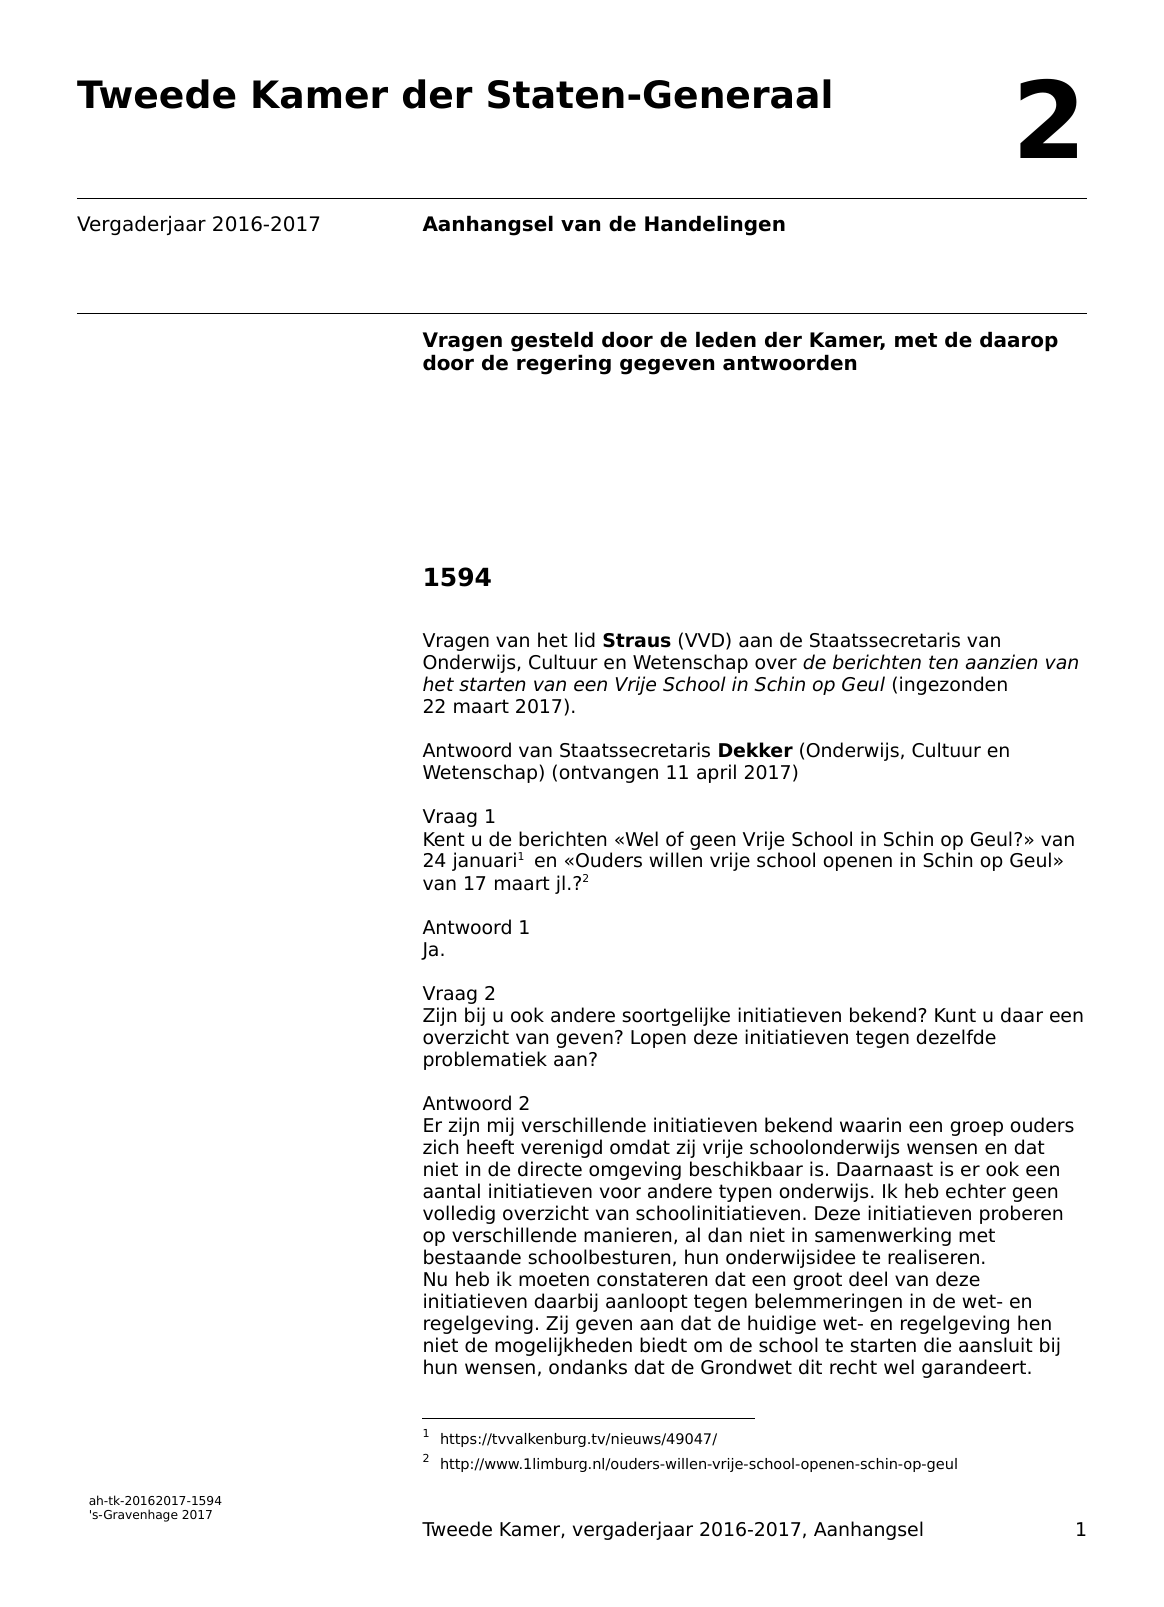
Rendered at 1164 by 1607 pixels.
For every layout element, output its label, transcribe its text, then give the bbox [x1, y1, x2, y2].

text Antwoord 1 [422, 917, 1087, 938]
text Ja. [422, 938, 1087, 961]
table_header 2 [886, 59, 1087, 198]
text Nu heb ik moeten constateren dat een groot deel van deze initiatieven daarbij aanloopt tegen belemmeringen in de wet- en regelgeving. Zij geven aan dat de huidige wet- en regelgeving hen niet de mogelijkheden biedt om de school te starten die aansluit bij hun wensen, ondanks dat de Grondwet dit recht wel garandeert. [422, 1269, 1087, 1378]
text Antwoord 2 [422, 1093, 1087, 1115]
text 1594 [422, 563, 1087, 592]
table_cell Aanhangsel van de Handelingen [422, 199, 1087, 313]
text Vraag 1 [422, 806, 1087, 828]
text Vraag 2 [422, 983, 1087, 1005]
text Kent u de berichten «Wel of geen Vrije School in Schin op Geul?» van 24 januari en «Ouders willen vrije school openen in Schin op Geul» van 17 maart jl.? [422, 828, 1087, 894]
text https://tvvalkenburg.tv/nieuws/49047/ [422, 1427, 1087, 1449]
text ah-tk-20162017-1594 [88, 1494, 323, 1508]
text Antwoord van Staatssecretaris Dekker (Onderwijs, Cultuur en Wetenschap) (ontvangen 11 april 2017) [422, 740, 1087, 784]
text Vragen van het lid Straus (VVD) aan de Staatssecretaris van Onderwijs, Cultuur en Wetenschap over de berichten ten aanzien van het starten van een Vrije School in Schin op Geul (ingezonden 22 maart 2017). [422, 630, 1087, 718]
text http://www.1limburg.nl/ouders-willen-vrije-school-openen-schin-op-geul [422, 1452, 1087, 1474]
table_cell Vergaderjaar 2016-2017 [77, 199, 422, 313]
text 's-Gravenhage 2017 [88, 1508, 323, 1522]
table_header Tweede Kamer der Staten-Generaal [77, 59, 886, 198]
text Er zijn mij verschillende initiatieven bekend waarin een groep ouders zich heeft verenigd omdat zij vrije schoolonderwijs wensen en dat niet in de directe omgeving beschikbaar is. Daarnaast is er ook een aantal initiatieven voor andere typen onderwijs. Ik heb echter geen volledig overzicht van schoolinitiatieven. Deze initiatieven proberen op verschillende manieren, al dan niet in samenwerking met bestaande schoolbesturen, hun onderwijsidee te realiseren. [422, 1115, 1087, 1269]
text Zijn bij u ook andere soortgelijke initiatieven bekend? Kunt u daar een overzicht van geven? Lopen deze initiatieven tegen dezelfde problematiek aan? [422, 1005, 1087, 1071]
table_cell [77, 314, 422, 375]
table_cell Vragen gesteld door de leden der Kamer, met de daarop door de regering gegeven antwoorden [422, 314, 1087, 375]
